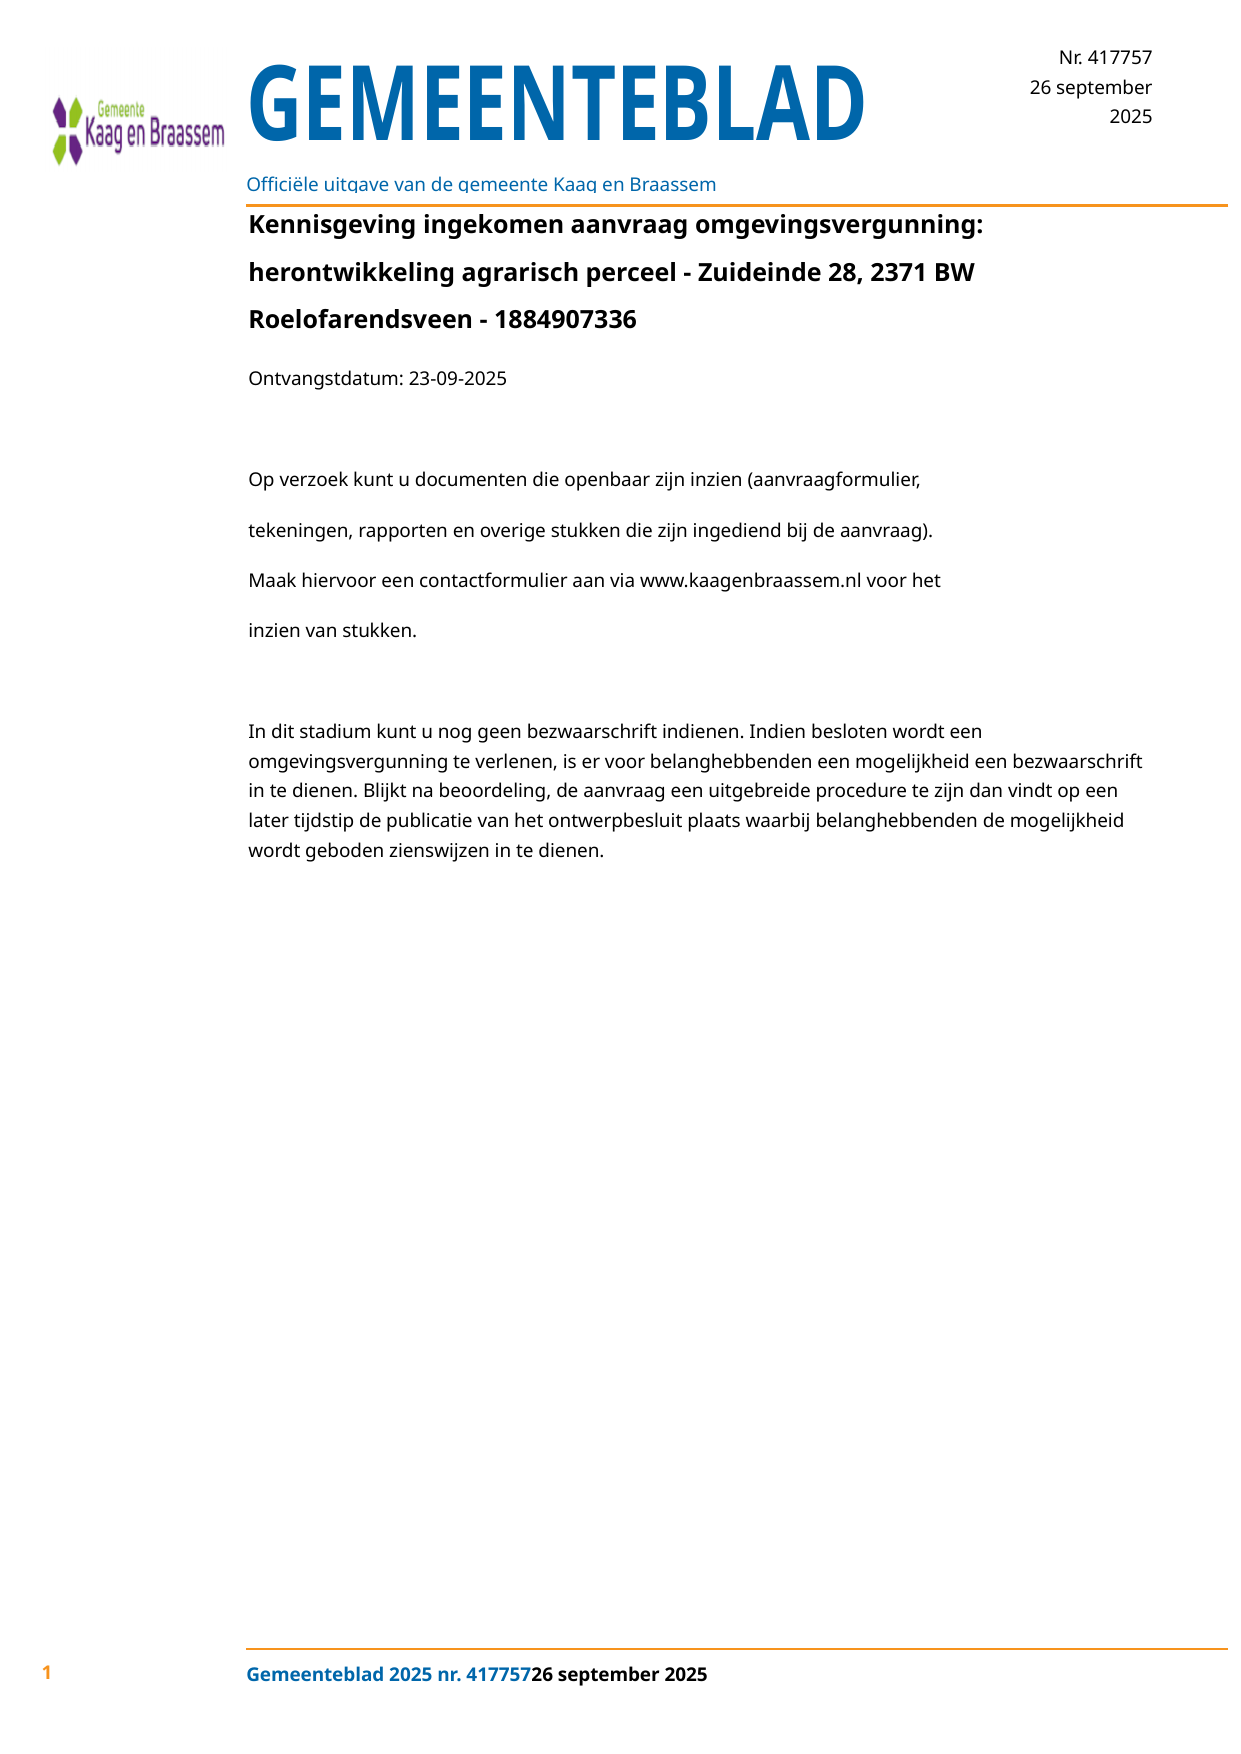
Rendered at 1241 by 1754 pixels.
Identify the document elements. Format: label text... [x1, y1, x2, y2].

text In dit stadium kunt u nog geen bezwaarschrift indienen. Indien besloten wordt een omgevingsvergunning te verlenen, is er voor belanghebbenden een mogelijkheid een bezwaarschrift in te dienen. Blijkt na beoordeling, de aanvraag een uitgebreide procedure te zijn dan vindt op een later tijdstip de publicatie van het ontwerpbesluit plaats waarbij belanghebbenden de mogelijkheid wordt geboden zienswijzen in te dienen. [248, 718, 1152, 862]
text Op verzoek kunt u documenten die openbaar zijn inzien (aanvraagformulier, [248, 466, 1152, 492]
text Kennisgeving ingekomen aanvraag omgevingsvergunning: herontwikkeling agrarisch perceel - Zuideinde 28, 2371 BW Roelofarendsveen - 1884907336 [248, 207, 1152, 336]
picture [41, 47, 231, 172]
text Maak hiervoor een contactformulier aan via www.kaagenbraassem.nl voor het [248, 567, 1152, 593]
text Ontvangstdatum: 23-09-2025 [248, 366, 1152, 391]
text tekeningen, rapporten en overige stukken die zijn ingediend bij de aanvraag). [248, 517, 1152, 542]
text inzien van stukken. [248, 618, 1152, 643]
